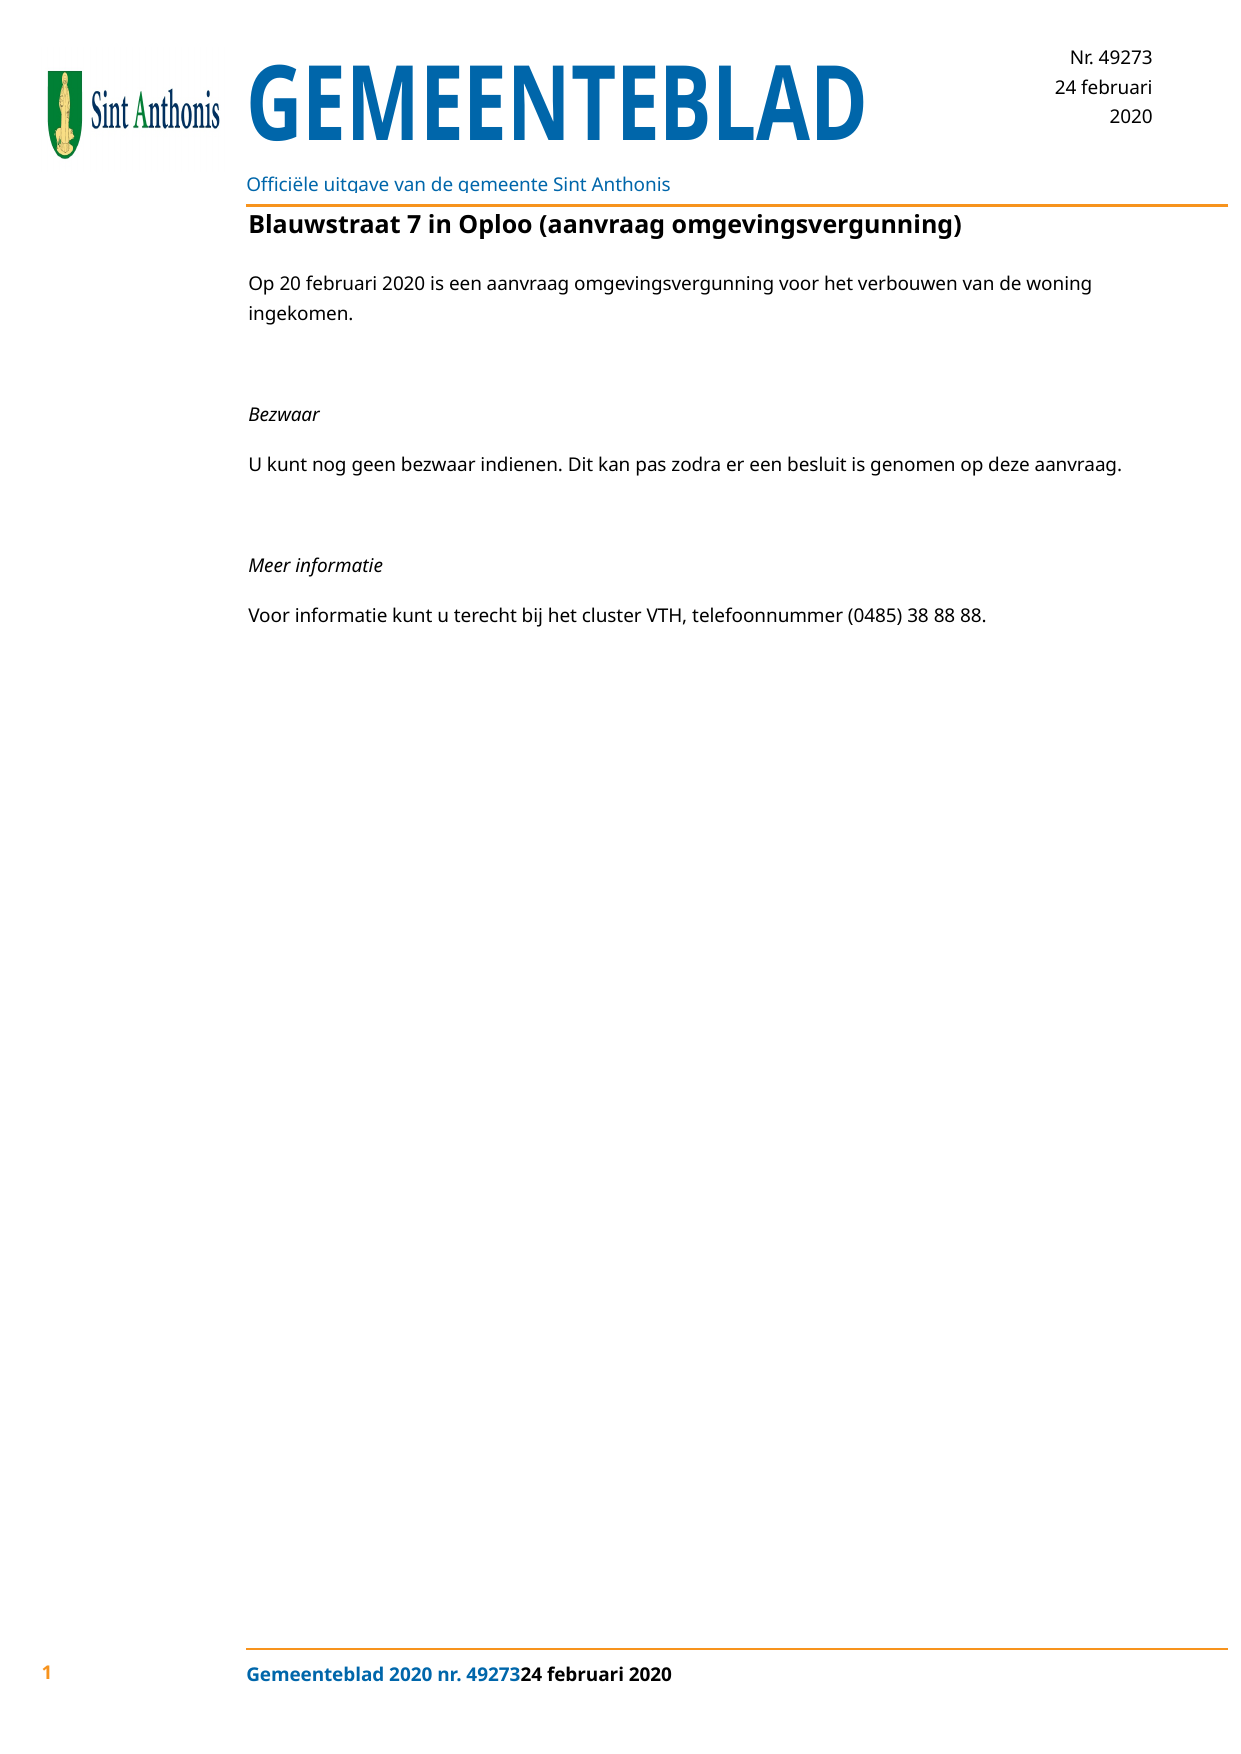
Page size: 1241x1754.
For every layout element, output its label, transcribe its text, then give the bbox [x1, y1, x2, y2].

text U kunt nog geen bezwaar indienen. Dit kan pas zodra er een besluit is genomen op deze aanvraag. [248, 451, 1152, 477]
text Voor informatie kunt u terecht bij het cluster VTH, telefoonnummer (0485) 38 88 88. [248, 602, 1152, 628]
text Bezwaar [248, 401, 1152, 426]
text Meer informatie [248, 552, 1152, 578]
text Blauwstraat 7 in Oploo (aanvraag omgevingsvergunning) [248, 207, 1152, 241]
text Op 20 februari 2020 is een aanvraag omgevingsvergunning voor het verbouwen van de woning ingekomen. [248, 270, 1152, 326]
picture [41, 47, 231, 172]
